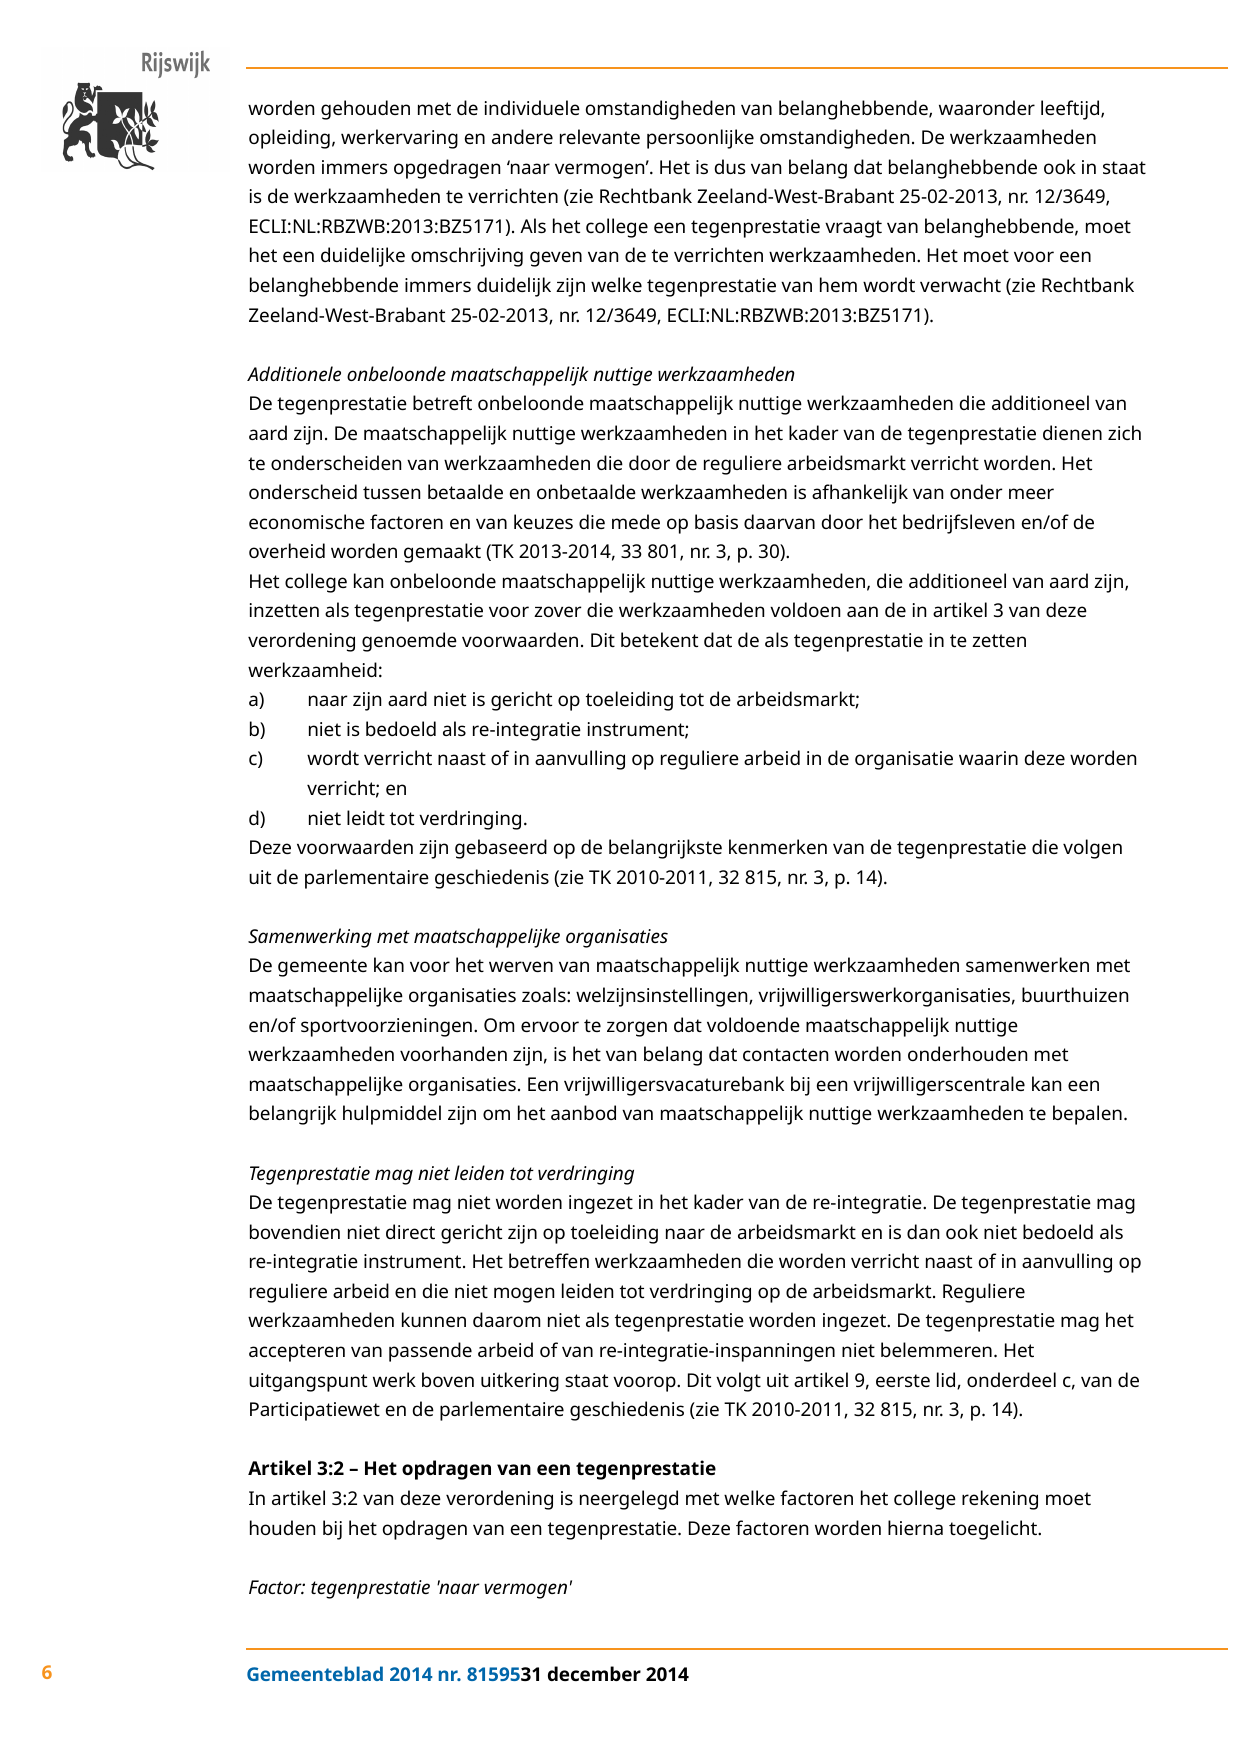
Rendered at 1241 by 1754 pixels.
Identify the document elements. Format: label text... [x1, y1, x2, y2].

text In artikel 3:2 van deze verordening is neergelegd met welke factoren het college rekening moet houden bij het opdragen van een tegenprestatie. Deze factoren worden hierna toegelicht. [248, 1485, 1152, 1541]
text Het college kan onbeloonde maatschappelijk nuttige werkzaamheden, die additioneel van aard zijn, inzetten als tegenprestatie voor zover die werkzaamheden voldoen aan de in artikel 3 van deze verordening genoemde voorwaarden. Dit betekent dat de als tegenprestatie in te zetten werkzaamheid: [248, 568, 1152, 683]
picture [41, 47, 231, 172]
text De gemeente kan voor het werven van maatschappelijk nuttige werkzaamheden samenwerken met maatschappelijke organisaties zoals: welzijnsinstellingen, vrijwilligerswerkorganisaties, buurthuizen en/of sportvoorzieningen. Om ervoor te zorgen dat voldoende maatschappelijk nuttige werkzaamheden voorhanden zijn, is het van belang dat contacten worden onderhouden met maatschappelijke organisaties. Een vrijwilligersvacaturebank bij een vrijwilligerscentrale kan een belangrijk hulpmiddel zijn om het aanbod van maatschappelijk nuttige werkzaamheden te bepalen. [248, 953, 1152, 1126]
list naar zijn aard niet is gericht op toeleiding tot de arbeidsmarkt; [248, 686, 1152, 712]
text Factor: tegenprestatie 'naar vermogen' [248, 1574, 1152, 1600]
text De tegenprestatie mag niet worden ingezet in het kader van de re-integratie. De tegenprestatie mag bovendien niet direct gericht zijn op toeleiding naar de arbeidsmarkt en is dan ook niet bedoeld als re-integratie instrument. Het betreffen werkzaamheden die worden verricht naast of in aanvulling op reguliere arbeid en die niet mogen leiden tot verdringing op de arbeidsmarkt. Reguliere werkzaamheden kunnen daarom niet als tegenprestatie worden ingezet. De tegenprestatie mag het accepteren van passende arbeid of van re-integratie-inspanningen niet belemmeren. Het uitgangspunt werk boven uitkering staat voorop. Dit volgt uit artikel 9, eerste lid, onderdeel c, van de Participatiewet en de parlementaire geschiedenis (zie TK 2010-2011, 32 815, nr. 3, p. 14). [248, 1189, 1152, 1422]
text Additionele onbeloonde maatschappelijk nuttige werkzaamheden [248, 361, 1152, 387]
text worden gehouden met de individuele omstandigheden van belanghebbende, waaronder leeftijd, opleiding, werkervaring en andere relevante persoonlijke omstandigheden. De werkzaamheden worden immers opgedragen ‘naar vermogen’. Het is dus van belang dat belanghebbende ook in staat is de werkzaamheden te verrichten (zie Rechtbank Zeeland-West-Brabant 25-02-2013, nr. 12/3649, ECLI:NL:RBZWB:2013:BZ5171). Als het college een tegenprestatie vraagt van belanghebbende, moet het een duidelijke omschrijving geven van de te verrichten werkzaamheden. Het moet voor een belanghebbende immers duidelijk zijn welke tegenprestatie van hem wordt verwacht (zie Rechtbank Zeeland-West-Brabant 25-02-2013, nr. 12/3649, ECLI:NL:RBZWB:2013:BZ5171). [248, 95, 1152, 328]
list niet leidt tot verdringing. [248, 805, 1152, 831]
text De tegenprestatie betreft onbeloonde maatschappelijk nuttige werkzaamheden die additioneel van aard zijn. De maatschappelijk nuttige werkzaamheden in het kader van de tegenprestatie dienen zich te onderscheiden van werkzaamheden die door de reguliere arbeidsmarkt verricht worden. Het onderscheid tussen betaalde en onbetaalde werkzaamheden is afhankelijk van onder meer economische factoren en van keuzes die mede op basis daarvan door het bedrijfsleven en/of de overheid worden gemaakt (TK 2013-2014, 33 801, nr. 3, p. 30). [248, 391, 1152, 564]
list niet is bedoeld als re-integratie instrument; [248, 716, 1152, 742]
text Artikel 3:2 – Het opdragen van een tegenprestatie [248, 1456, 1152, 1481]
list wordt verricht naast of in aanvulling op reguliere arbeid in de organisatie waarin deze worden verricht; en [248, 746, 1152, 801]
text Deze voorwaarden zijn gebaseerd op de belangrijkste kenmerken van de tegenprestatie die volgen uit de parlementaire geschiedenis (zie TK 2010-2011, 32 815, nr. 3, p. 14). [248, 834, 1152, 890]
text Tegenprestatie mag niet leiden tot verdringing [248, 1160, 1152, 1186]
text Samenwerking met maatschappelijke organisaties [248, 923, 1152, 949]
